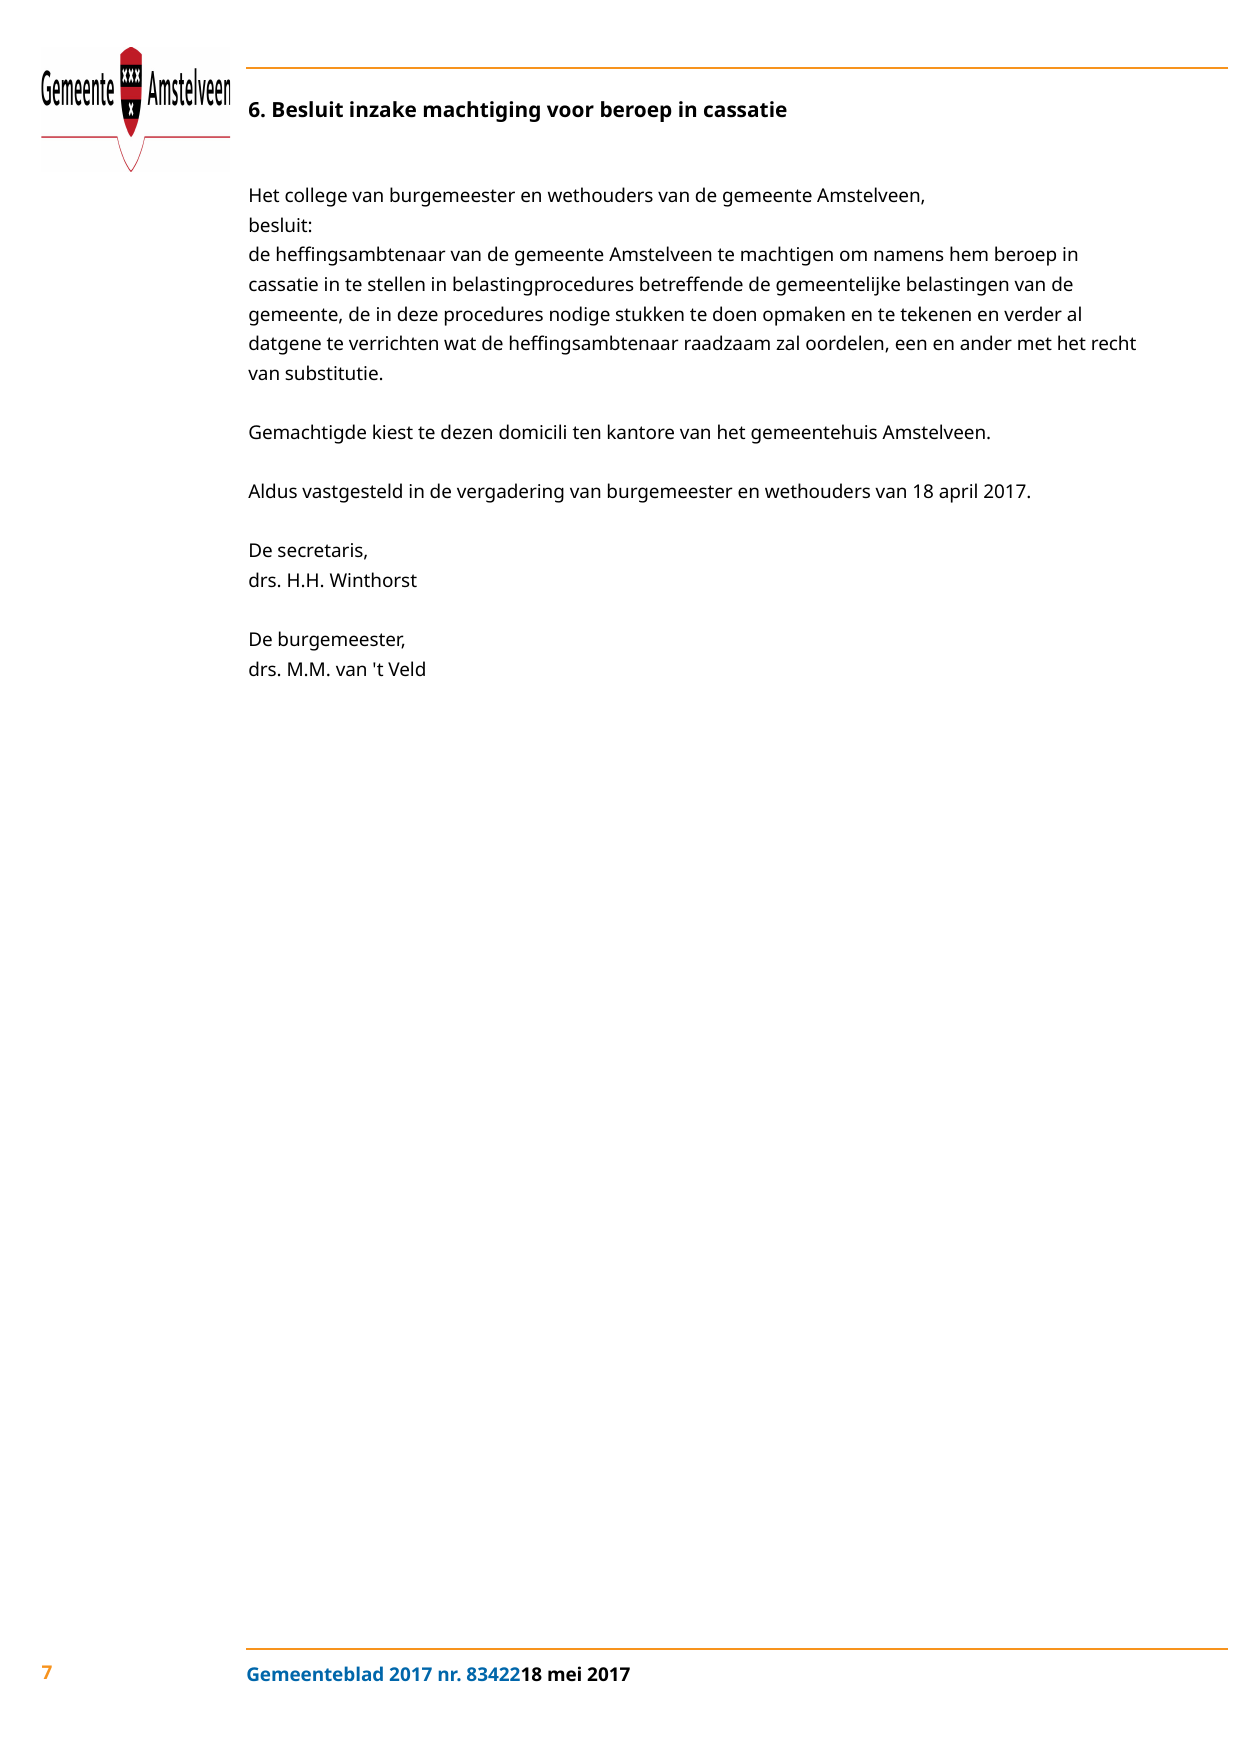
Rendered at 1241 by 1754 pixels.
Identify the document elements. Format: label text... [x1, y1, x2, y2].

text drs. M.M. van 't Veld [248, 656, 1152, 682]
text De secretaris, [248, 537, 1152, 563]
text besluit: [248, 212, 1152, 238]
text Aldus vastgesteld in de vergadering van burgemeester en wethouders van 18 april 2017. [248, 478, 1152, 504]
text Gemachtigde kiest te dezen domicili ten kantore van het gemeentehuis Amstelveen. [248, 419, 1152, 445]
text De burgemeester, [248, 626, 1152, 652]
text Het college van burgemeester en wethouders van de gemeente Amstelveen, [248, 182, 1152, 208]
text drs. H.H. Winthorst [248, 567, 1152, 593]
picture [41, 47, 231, 172]
text de heffingsambtenaar van de gemeente Amstelveen te machtigen om namens hem beroep in cassatie in te stellen in belastingprocedures betreffende de gemeentelijke belastingen van de gemeente, de in deze procedures nodige stukken te doen opmaken en te tekenen en verder al datgene te verrichten wat de heffingsambtenaar raadzaam zal oordelen, een en ander met het recht van substitutie. [248, 242, 1152, 386]
text 6. Besluit inzake machtiging voor beroep in cassatie [248, 95, 1152, 123]
